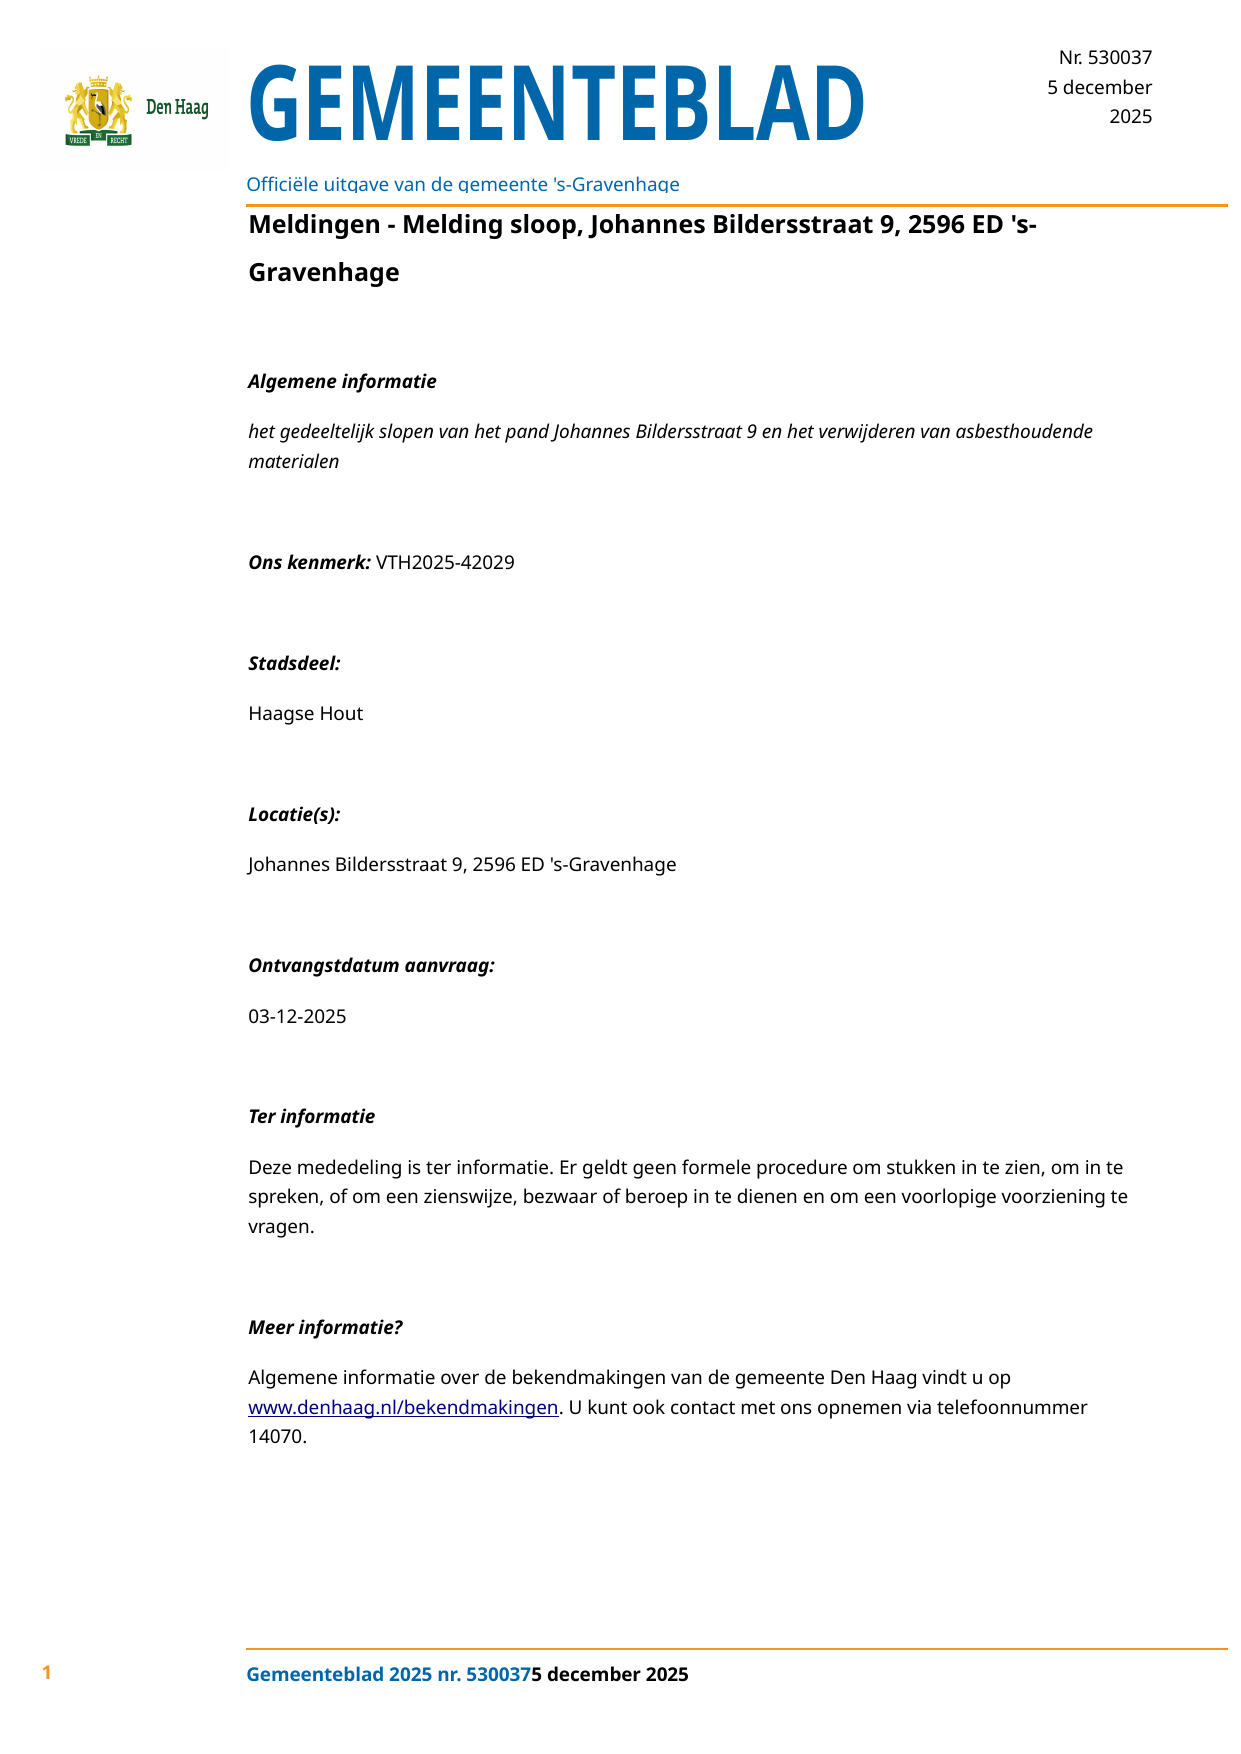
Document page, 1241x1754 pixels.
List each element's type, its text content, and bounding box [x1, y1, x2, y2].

text Haagse Hout [248, 700, 1152, 726]
text Ons kenmerk: VTH2025-42029 [248, 549, 1152, 575]
text Meldingen - Melding sloop, Johannes Bildersstraat 9, 2596 ED 's-Gravenhage [248, 207, 1152, 288]
text Stadsdeel: [248, 650, 1152, 676]
text Johannes Bildersstraat 9, 2596 ED 's-Gravenhage [248, 852, 1152, 877]
text 03-12-2025 [248, 1003, 1152, 1029]
picture [41, 47, 231, 172]
text Ter informatie [248, 1104, 1152, 1129]
text Ontvangstdatum aanvraag: [248, 952, 1152, 978]
text Algemene informatie over de bekendmakingen van de gemeente Den Haag vindt u op www.denhaag.nl/bekendmakingen. U kunt ook contact met ons opnemen via telefoonnummer 14070. [248, 1364, 1152, 1449]
text Algemene informatie [248, 368, 1152, 394]
text Locatie(s): [248, 801, 1152, 827]
text Deze mededeling is ter informatie. Er geldt geen formele procedure om stukken in te zien, om in te spreken, of om een zienswijze, bezwaar of beroep in te dienen en om een voorlopige voorziening te vragen. [248, 1154, 1152, 1239]
text het gedeeltelijk slopen van het pand Johannes Bildersstraat 9 en het verwijderen van asbesthoudende materialen [248, 419, 1152, 474]
text Meer informatie? [248, 1314, 1152, 1340]
